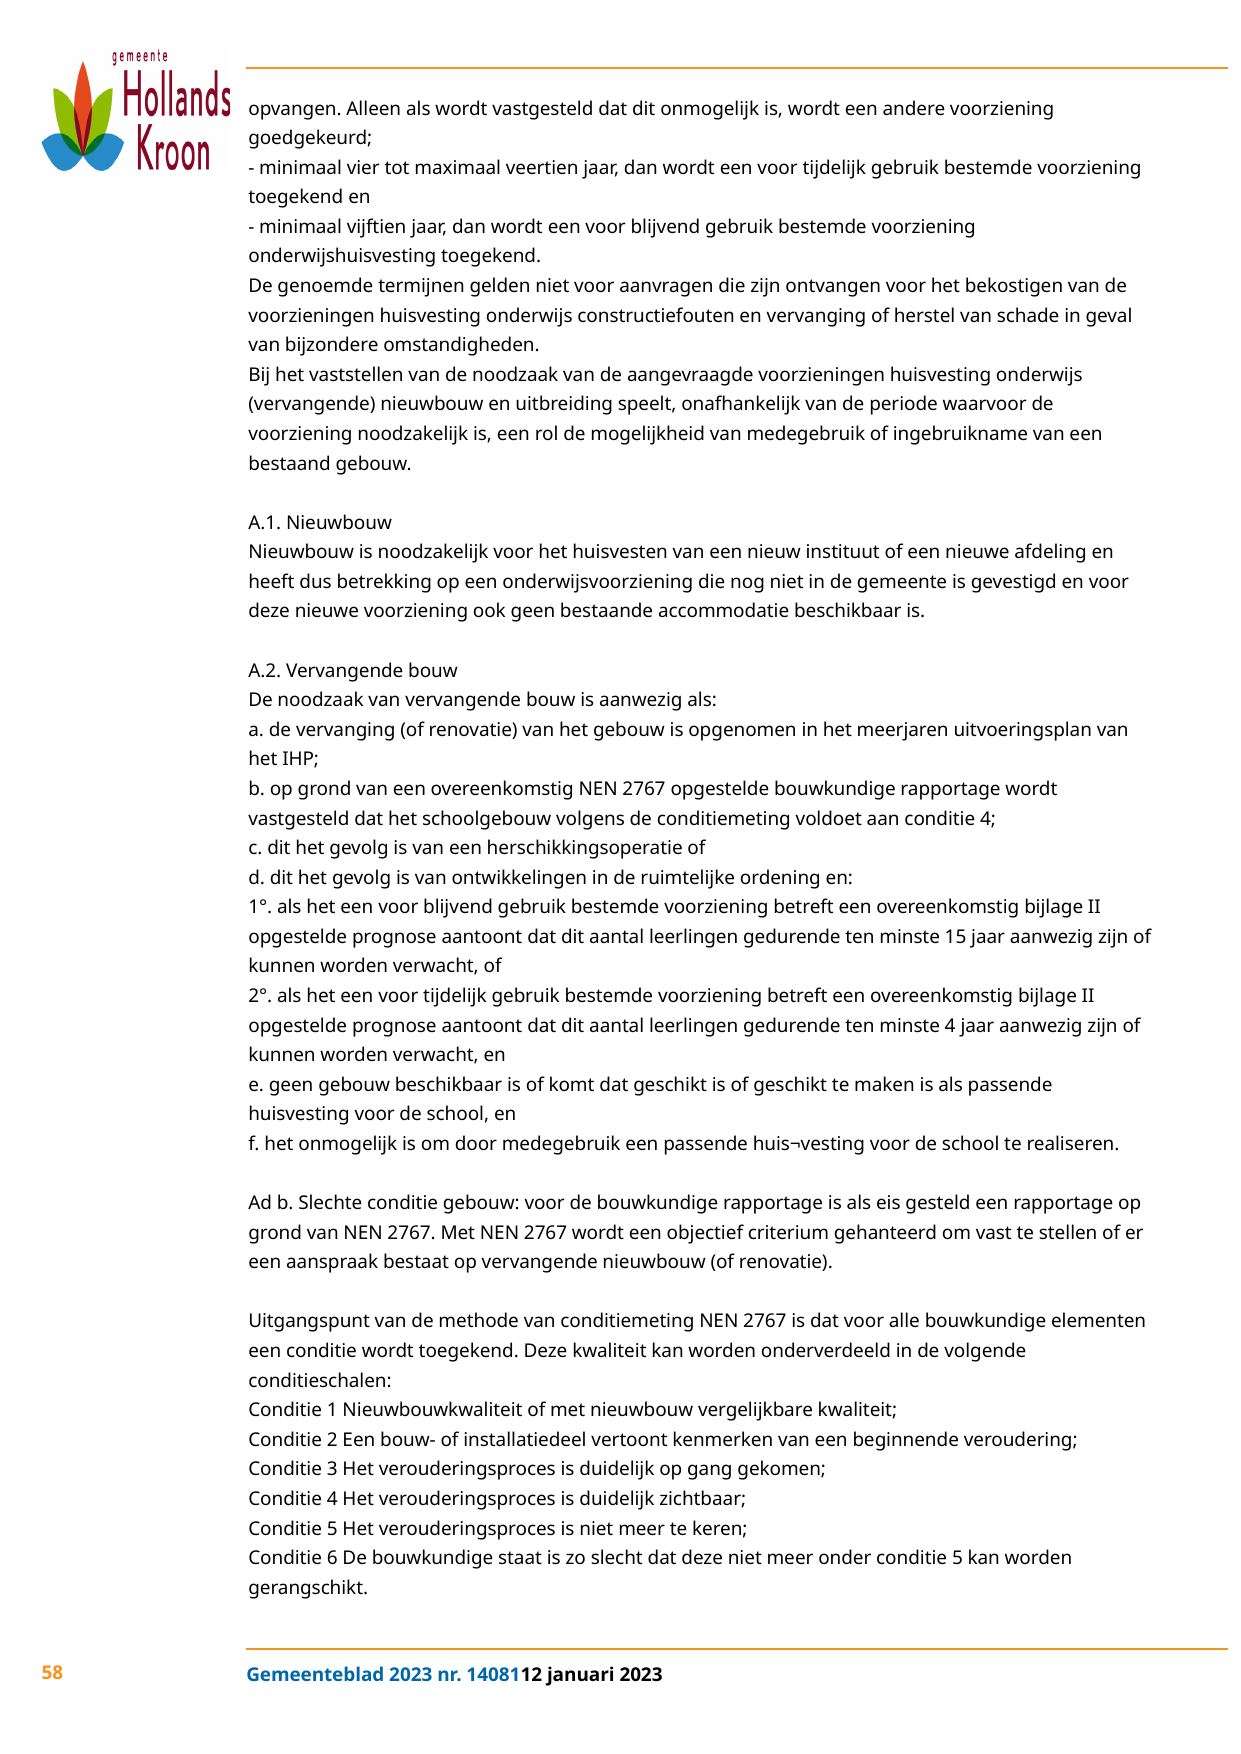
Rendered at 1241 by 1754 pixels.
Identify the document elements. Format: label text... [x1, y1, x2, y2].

text b. op grond van een overeenkomstig NEN 2767 opgestelde bouwkundige rapportage wordt vastgesteld dat het schoolgebouw volgens de conditiemeting voldoet aan conditie 4; [248, 775, 1152, 831]
text 2°. als het een voor tijdelijk gebruik bestemde voorziening betreft een overeenkomstig bijlage II opgestelde prognose aantoont dat dit aantal leerlingen gedurende ten minste 4 jaar aanwezig zijn of kunnen worden verwacht, en [248, 982, 1152, 1067]
text A.2. Vervangende bouw [248, 657, 1152, 683]
text f. het onmogelijk is om door medegebruik een passende huis¬vesting voor de school te realiseren. [248, 1130, 1152, 1156]
text c. dit het gevolg is van een herschikkingsoperatie of [248, 834, 1152, 860]
text Conditie 2 Een bouw- of installatiedeel vertoont kenmerken van een beginnende veroudering; [248, 1426, 1152, 1452]
text gerangschikt. [248, 1574, 1152, 1600]
text d. dit het gevolg is van ontwikkelingen in de ruimtelijke ordening en: [248, 864, 1152, 890]
text Nieuwbouw is noodzakelijk voor het huisvesten van een nieuw instituut of een nieuwe afdeling en heeft dus betrekking op een onderwijsvoorziening die nog niet in de gemeente is gevestigd en voor deze nieuwe voorziening ook geen bestaande accommodatie beschikbaar is. [248, 538, 1152, 623]
text A.1. Nieuwbouw [248, 509, 1152, 535]
picture [41, 47, 231, 172]
text Uitgangspunt van de methode van conditiemeting NEN 2767 is dat voor alle bouwkundige elementen een conditie wordt toegekend. Deze kwaliteit kan worden onderverdeeld in de volgende conditieschalen: [248, 1308, 1152, 1393]
text De genoemde termijnen gelden niet voor aanvragen die zijn ontvangen voor het bekostigen van de voorzieningen huisvesting onderwijs constructiefouten en vervanging of herstel van schade in geval van bijzondere omstandigheden. [248, 272, 1152, 357]
text Conditie 6 De bouwkundige staat is zo slecht dat deze niet meer onder conditie 5 kan worden [248, 1544, 1152, 1570]
text Conditie 3 Het verouderingsproces is duidelijk op gang gekomen; [248, 1456, 1152, 1481]
text - minimaal vier tot maximaal veertien jaar, dan wordt een voor tijdelijk gebruik bestemde voorziening toegekend en [248, 154, 1152, 209]
text Conditie 4 Het verouderingsproces is duidelijk zichtbaar; [248, 1485, 1152, 1511]
text a. de vervanging (of renovatie) van het gebouw is opgenomen in het meerjaren uitvoeringsplan van het IHP; [248, 716, 1152, 771]
text 1°. als het een voor blijvend gebruik bestemde voorziening betreft een overeenkomstig bijlage II opgestelde prognose aantoont dat dit aantal leerlingen gedurende ten minste 15 jaar aanwezig zijn of kunnen worden verwacht, of [248, 893, 1152, 978]
text - minimaal vijftien jaar, dan wordt een voor blijvend gebruik bestemde voorziening onderwijshuisvesting toegekend. [248, 213, 1152, 268]
text De noodzaak van vervangende bouw is aanwezig als: [248, 686, 1152, 712]
text Bij het vaststellen van de noodzaak van de aangevraagde voorzieningen huisvesting onderwijs (vervangende) nieuwbouw en uitbreiding speelt, onafhankelijk van de periode waarvoor de voorziening noodzakelijk is, een rol de mogelijkheid van medegebruik of ingebruikname van een bestaand gebouw. [248, 361, 1152, 476]
text e. geen gebouw beschikbaar is of komt dat geschikt is of geschikt te maken is als passende huisvesting voor de school, en [248, 1071, 1152, 1126]
text Conditie 1 Nieuwbouwkwaliteit of met nieuwbouw vergelijkbare kwaliteit; [248, 1396, 1152, 1422]
text opvangen. Alleen als wordt vastgesteld dat dit onmogelijk is, wordt een andere voorziening goedgekeurd; [248, 95, 1152, 150]
text Ad b. Slechte conditie gebouw: voor de bouwkundige rapportage is als eis gesteld een rapportage op grond van NEN 2767. Met NEN 2767 wordt een objectief criterium gehanteerd om vast te stellen of er een aanspraak bestaat op vervangende nieuwbouw (of renovatie). [248, 1189, 1152, 1274]
text Conditie 5 Het verouderingsproces is niet meer te keren; [248, 1515, 1152, 1541]
